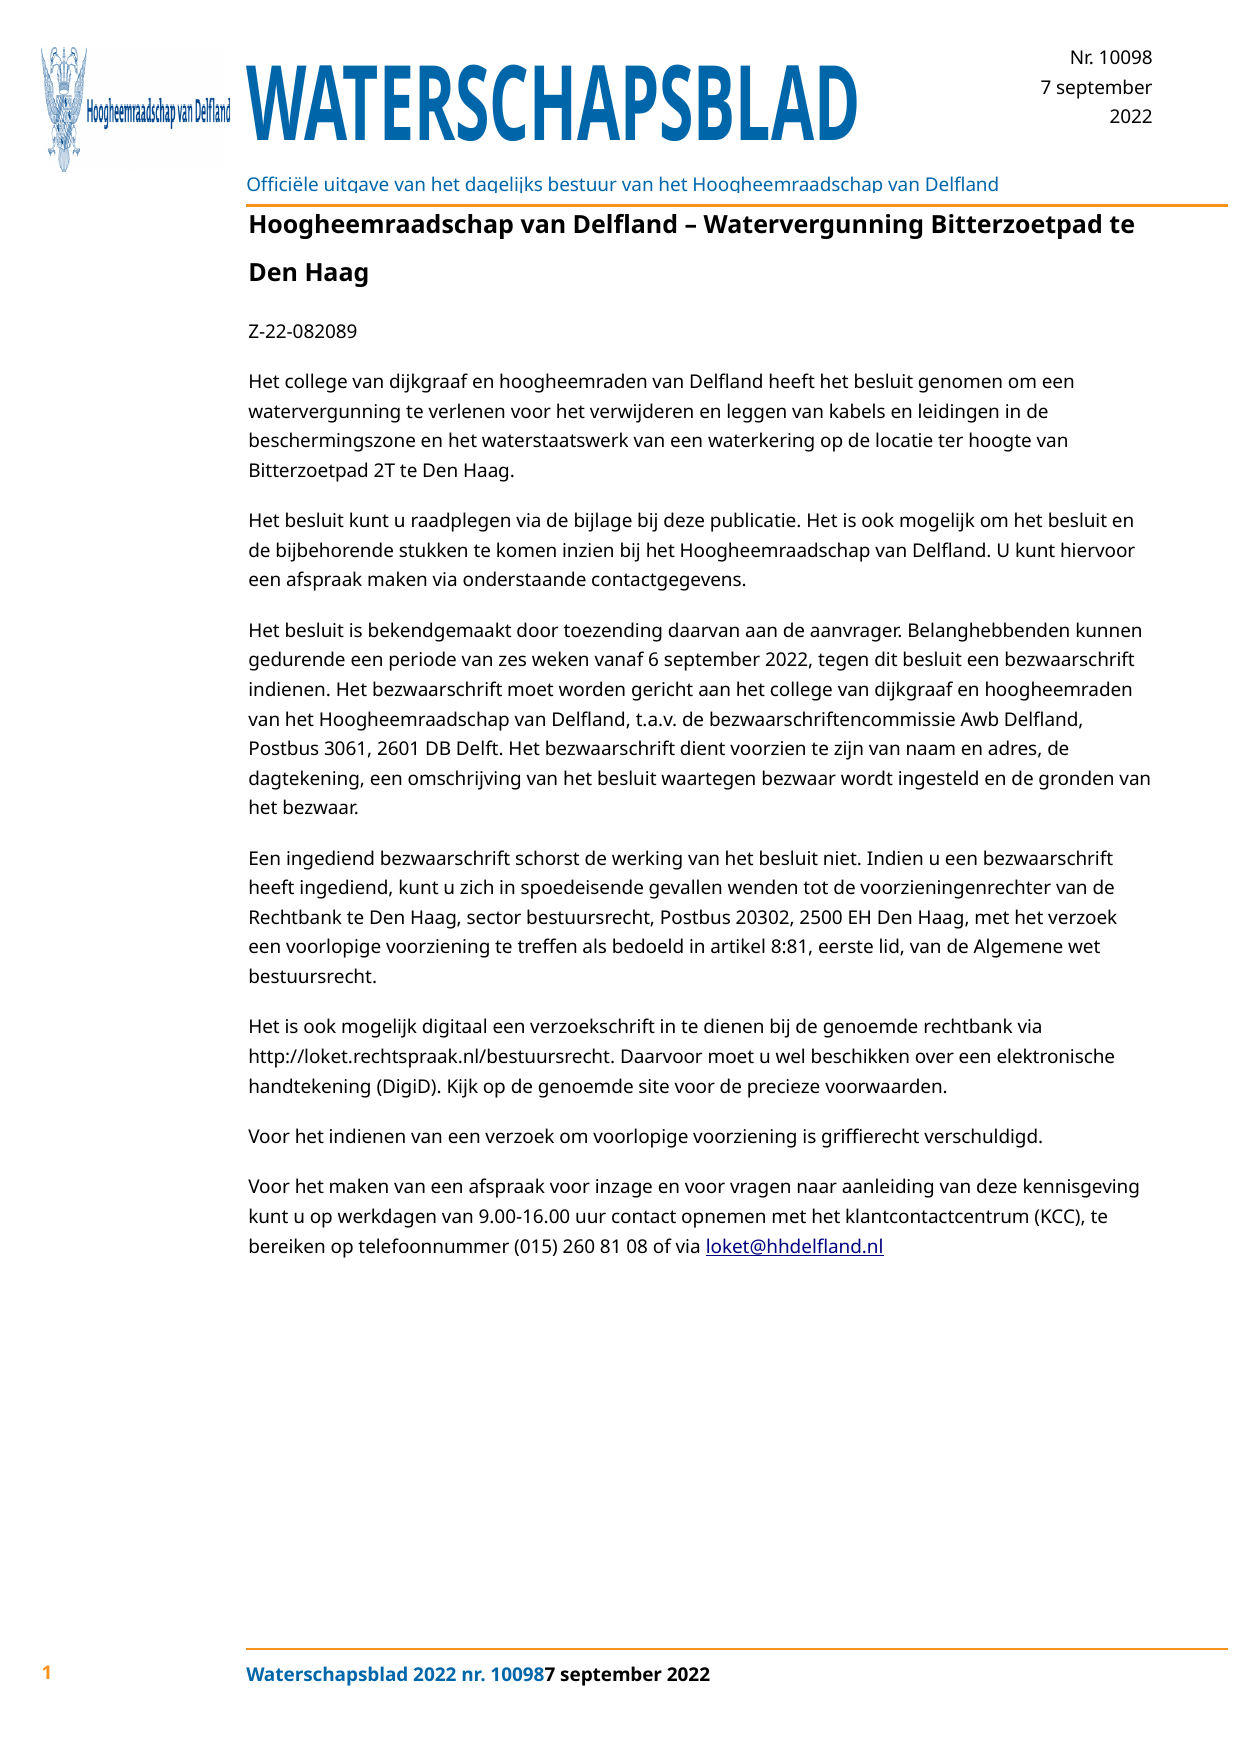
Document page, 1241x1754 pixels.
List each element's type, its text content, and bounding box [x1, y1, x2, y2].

text Hoogheemraadschap van Delfland – Watervergunning Bitterzoetpad te Den Haag [248, 207, 1152, 288]
text Het besluit kunt u raadplegen via de bijlage bij deze publicatie. Het is ook mogelijk om het besluit en de bijbehorende stukken te komen inzien bij het Hoogheemraadschap van Delfland. U kunt hiervoor een afspraak maken via onderstaande contactgegevens. [248, 507, 1152, 592]
text Een ingediend bezwaarschrift schorst de werking van het besluit niet. Indien u een bezwaarschrift heeft ingediend, kunt u zich in spoedeisende gevallen wenden tot de voorzieningenrechter van de Rechtbank te Den Haag, sector bestuursrecht, Postbus 20302, 2500 EH Den Haag, met het verzoek een voorlopige voorziening te treffen als bedoeld in artikel 8:81, eerste lid, van de Algemene wet bestuursrecht. [248, 845, 1152, 989]
text Het is ook mogelijk digitaal een verzoekschrift in te dienen bij de genoemde rechtbank via http://loket.rechtspraak.nl/bestuursrecht. Daarvoor moet u wel beschikken over een elektronische handtekening (DigiD). Kijk op de genoemde site voor de precieze voorwaarden. [248, 1014, 1152, 1099]
text Het besluit is bekendgemaakt door toezending daarvan aan de aanvrager. Belanghebbenden kunnen gedurende een periode van zes weken vanaf 6 september 2022, tegen dit besluit een bezwaarschrift indienen. Het bezwaarschrift moet worden gericht aan het college van dijkgraaf en hoogheemraden van het Hoogheemraadschap van Delfland, t.a.v. de bezwaarschriftencommissie Awb Delfland, Postbus 3061, 2601 DB Delft. Het bezwaarschrift dient voorzien te zijn van naam en adres, de dagtekening, een omschrijving van het besluit waartegen bezwaar wordt ingesteld en de gronden van het bezwaar. [248, 617, 1152, 820]
text Voor het maken van een afspraak voor inzage en voor vragen naar aanleiding van deze kennisgeving kunt u op werkdagen van 9.00-16.00 uur contact opnemen met het klantcontactcentrum (KCC), te bereiken op telefoonnummer (015) 260 81 08 of via loket@hhdelfland.nl [248, 1174, 1152, 1259]
picture [41, 47, 231, 172]
text Z-22-082089 [248, 318, 1152, 344]
text Voor het indienen van een verzoek om voorlopige voorziening is griffierecht verschuldigd. [248, 1123, 1152, 1149]
text Het college van dijkgraaf en hoogheemraden van Delfland heeft het besluit genomen om een watervergunning te verlenen voor het verwijderen en leggen van kabels en leidingen in de beschermingszone en het waterstaatswerk van een waterkering op de locatie ter hoogte van Bitterzoetpad 2T te Den Haag. [248, 368, 1152, 483]
